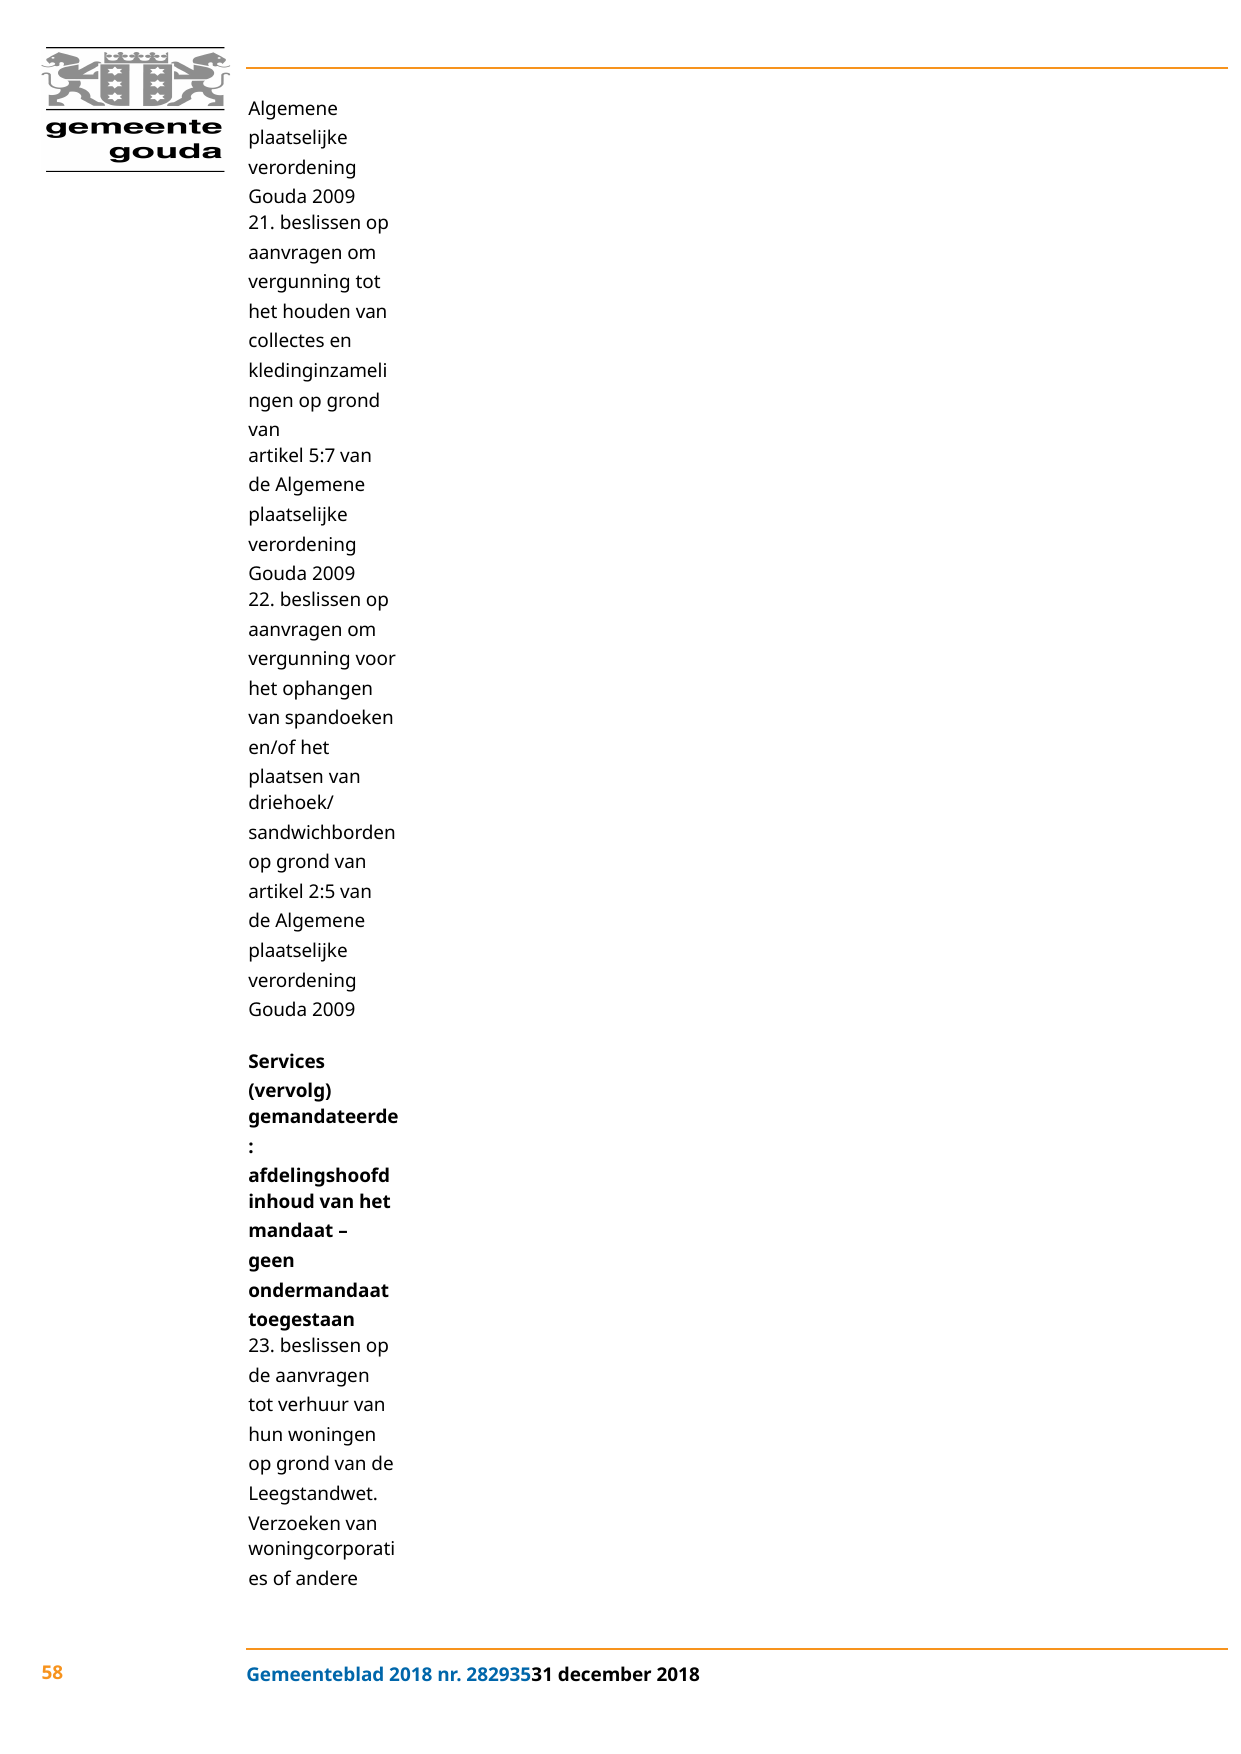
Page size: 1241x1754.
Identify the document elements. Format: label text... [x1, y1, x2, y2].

table_cell artikel 5:7 van de Algemene plaatselijke verordening Gouda 2009 [248, 442, 398, 586]
table_cell Algemene plaatselijke verordening Gouda 2009 [248, 95, 398, 209]
picture [41, 47, 231, 172]
table_cell 22. beslissen op aanvragen om vergunning voor het ophangen van spandoeken en/of het plaatsen van [248, 586, 398, 789]
table_cell woningcorporaties of andere [248, 1535, 398, 1591]
table_cell Services (vervolg) [248, 1048, 398, 1103]
table_cell driehoek/sandwichborden op grond van artikel 2:5 van de Algemene plaatselijke verordening Gouda 2009 [248, 789, 398, 1022]
table_cell 23. beslissen op de aanvragen tot verhuur van hun woningen op grond van de Leegstandwet. Verzoeken van [248, 1332, 398, 1535]
table_cell 21. beslissen op aanvragen om vergunning tot het houden van collectes en kledinginzamelingen op grond van [248, 209, 398, 442]
table_cell [248, 1022, 398, 1048]
table_cell gemandateerde: afdelingshoofd [248, 1103, 398, 1188]
table_cell inhoud van het mandaat – geen ondermandaat toegestaan [248, 1188, 398, 1332]
